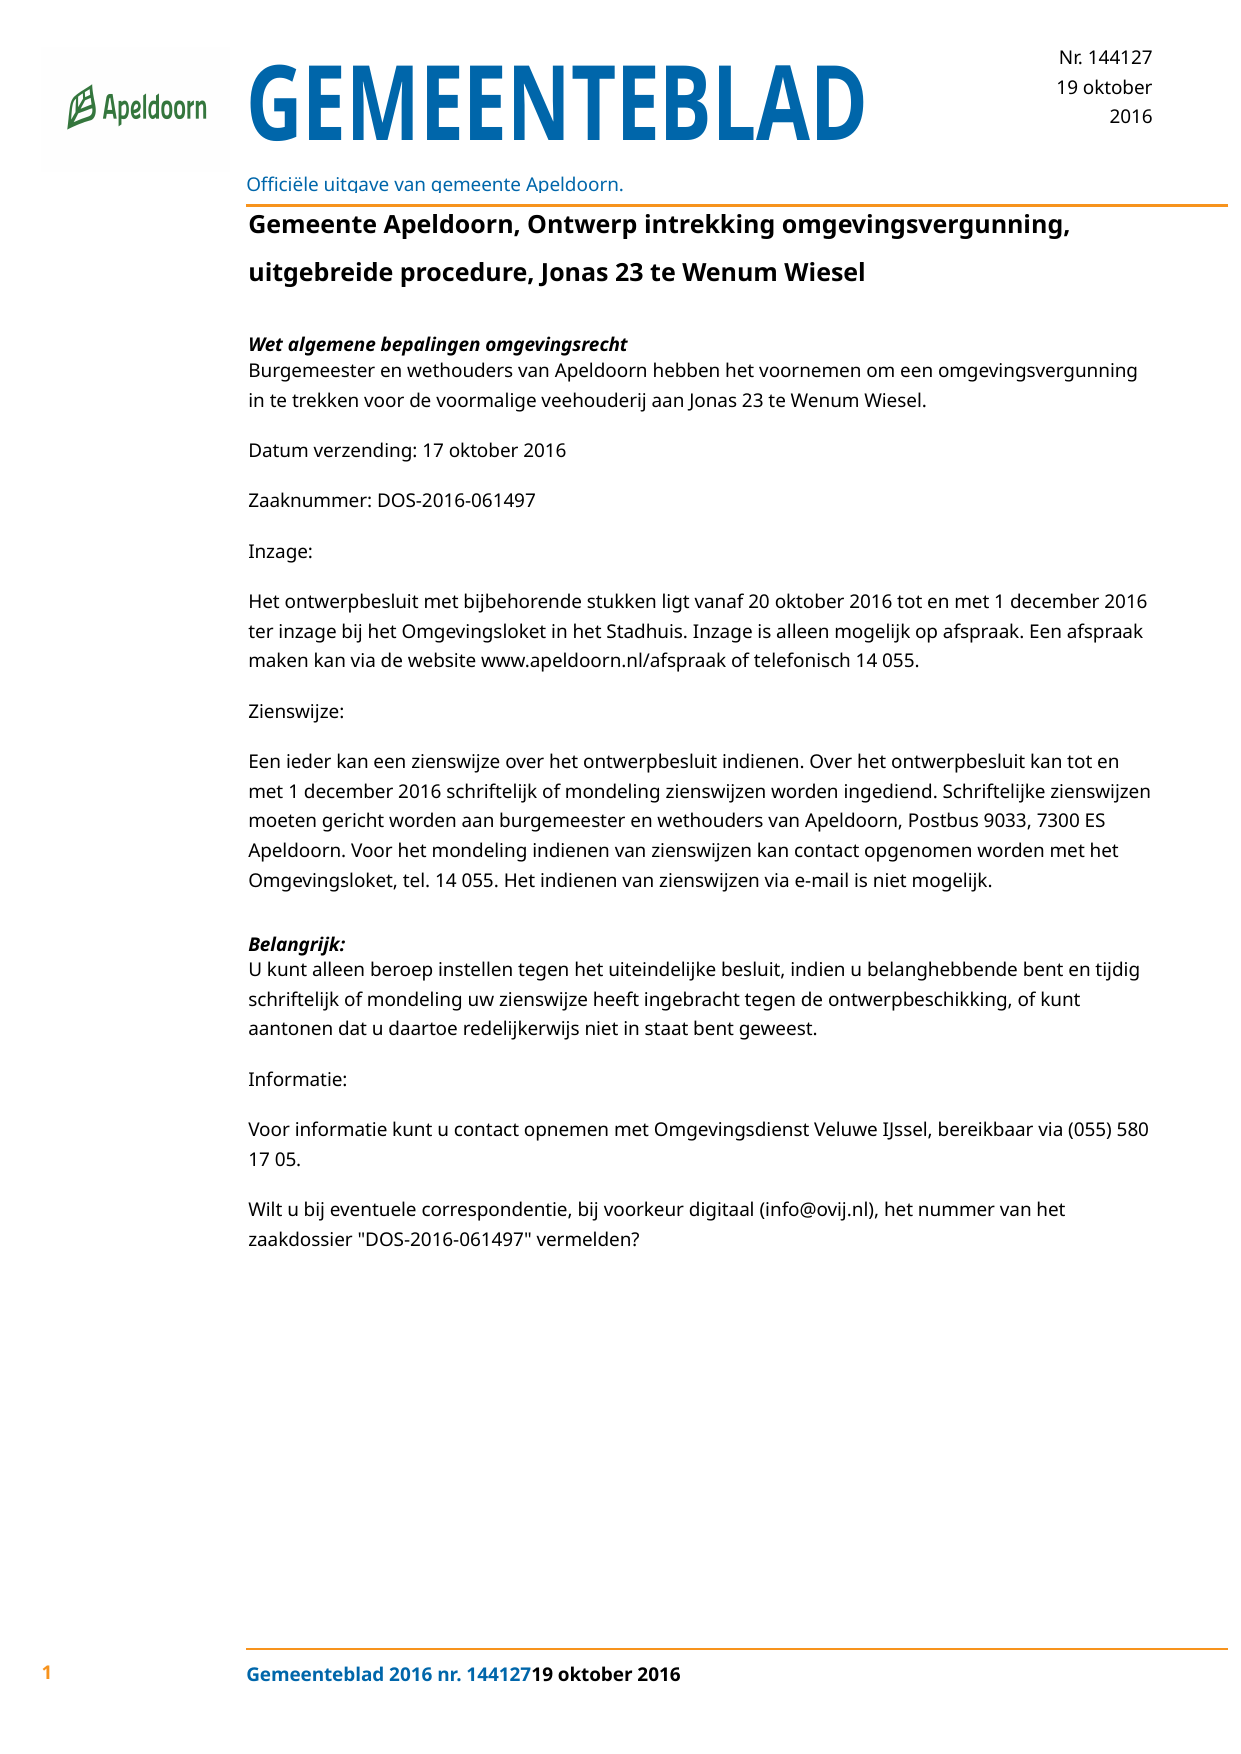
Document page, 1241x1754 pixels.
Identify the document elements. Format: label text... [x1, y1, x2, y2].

text Datum verzending: 17 oktober 2016 [248, 437, 1152, 463]
text Wet algemene bepalingen omgevingsrecht [248, 331, 1152, 357]
text Informatie: [248, 1066, 1152, 1092]
text U kunt alleen beroep instellen tegen het uiteindelijke besluit, indien u belanghebbende bent en tijdig schriftelijk of mondeling uw zienswijze heeft ingebracht tegen de ontwerpbeschikking, of kunt aantonen dat u daartoe redelijkerwijs niet in staat bent geweest. [248, 956, 1152, 1041]
picture [41, 47, 231, 172]
text Zaaknummer: DOS-2016-061497 [248, 488, 1152, 513]
text Gemeente Apeldoorn, Ontwerp intrekking omgevingsvergunning, uitgebreide procedure, Jonas 23 te Wenum Wiesel [248, 207, 1152, 288]
text Inzage: [248, 538, 1152, 564]
text Wilt u bij eventuele correspondentie, bij voorkeur digitaal (info@ovij.nl), het nummer van het zaakdossier "DOS-2016-061497" vermelden? [248, 1196, 1152, 1252]
text Belangrijk: [248, 931, 1152, 956]
text Zienswijze: [248, 698, 1152, 724]
text Burgemeester en wethouders van Apeldoorn hebben het voornemen om een omgevingsvergunning in te trekken voor de voormalige veehouderij aan Jonas 23 te Wenum Wiesel. [248, 357, 1152, 412]
text Een ieder kan een zienswijze over het ontwerpbesluit indienen. Over het ontwerpbesluit kan tot en met 1 december 2016 schriftelijk of mondeling zienswijzen worden ingediend. Schriftelijke zienswijzen moeten gericht worden aan burgemeester en wethouders van Apeldoorn, Postbus 9033, 7300 ES Apeldoorn. Voor het mondeling indienen van zienswijzen kan contact opgenomen worden met het Omgevingsloket, tel. 14 055. Het indienen van zienswijzen via e-mail is niet mogelijk. [248, 748, 1152, 892]
text Het ontwerpbesluit met bijbehorende stukken ligt vanaf 20 oktober 2016 tot en met 1 december 2016 ter inzage bij het Omgevingsloket in het Stadhuis. Inzage is alleen mogelijk op afspraak. Een afspraak maken kan via de website www.apeldoorn.nl/afspraak of telefonisch 14 055. [248, 588, 1152, 673]
text Voor informatie kunt u contact opnemen met Omgevingsdienst Veluwe IJssel, bereikbaar via (055) 580 17 05. [248, 1116, 1152, 1172]
